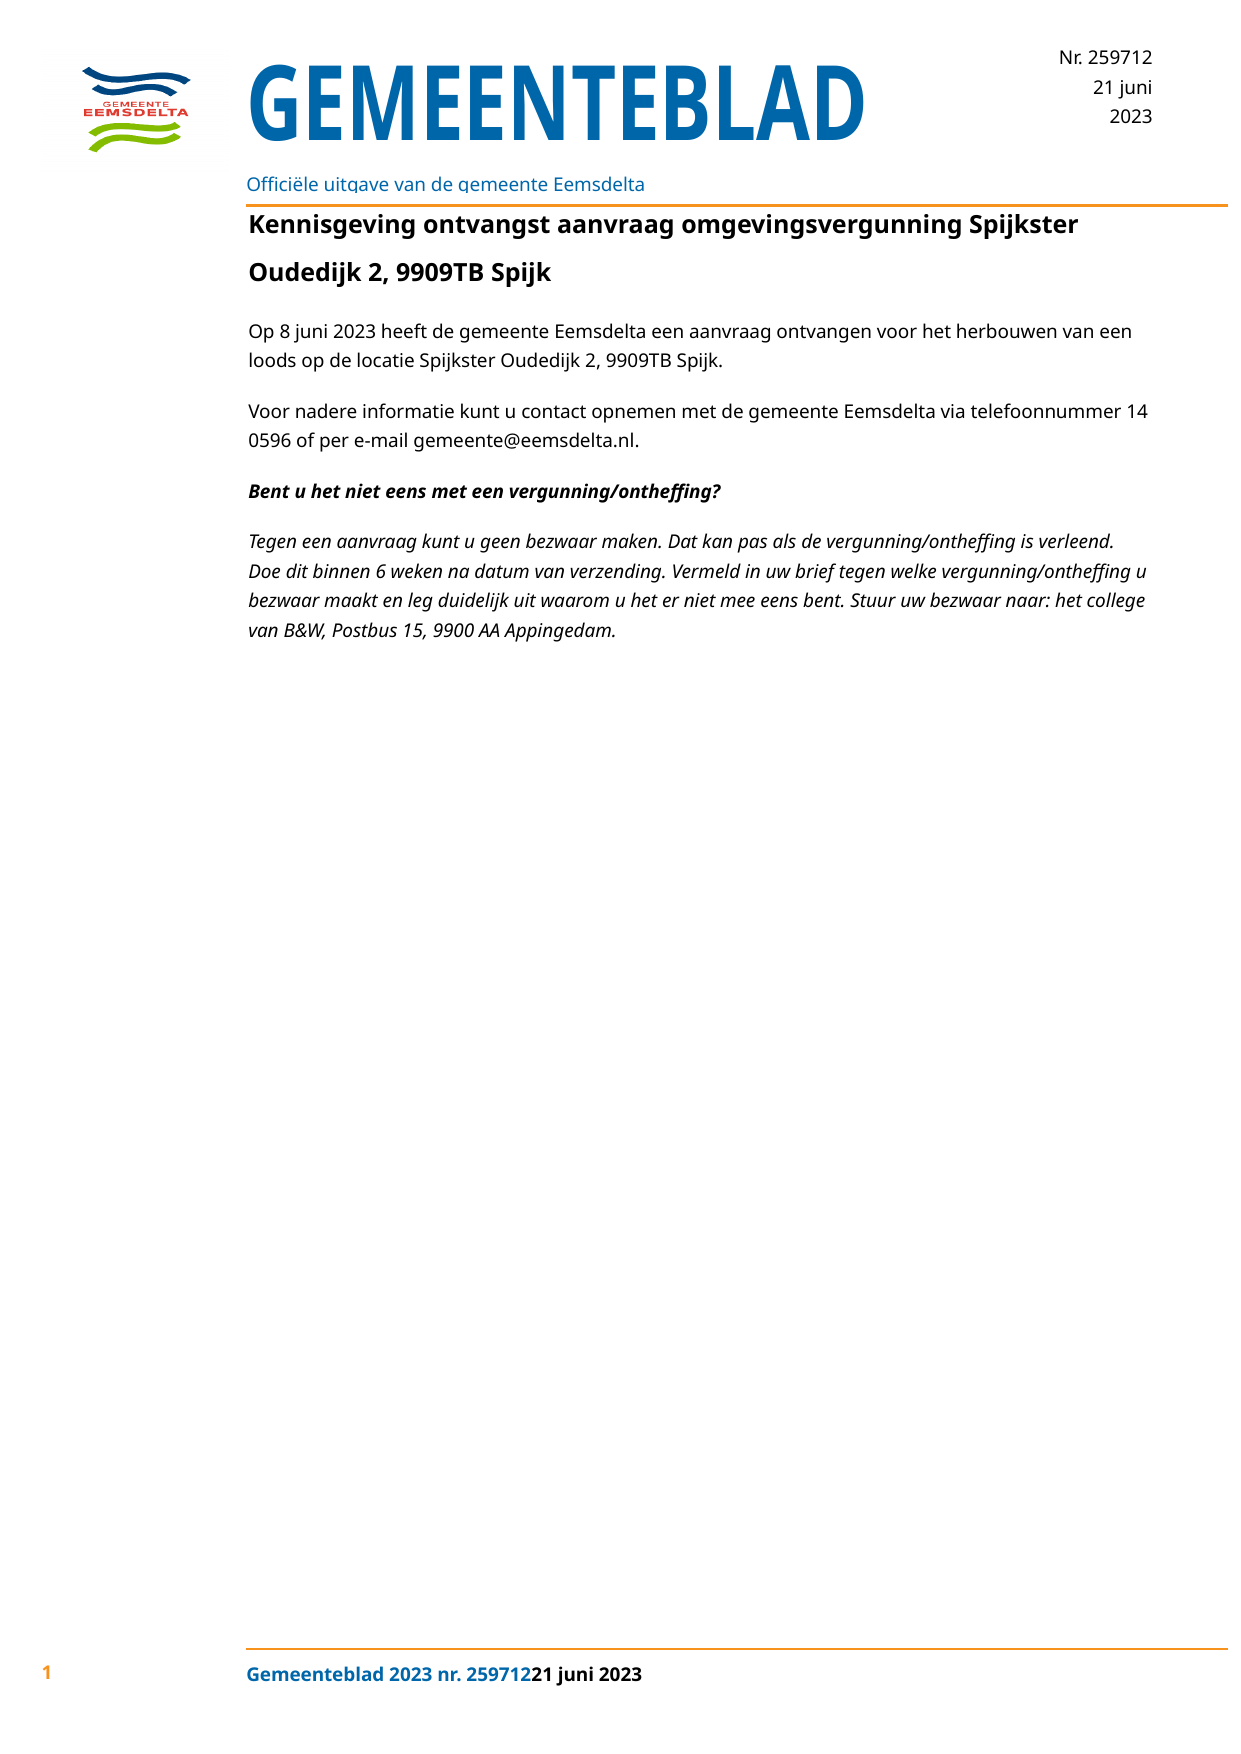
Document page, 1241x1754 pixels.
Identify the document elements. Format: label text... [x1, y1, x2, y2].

text Voor nadere informatie kunt u contact opnemen met de gemeente Eemsdelta via telefoonnummer 14 0596 of per e-mail gemeente@eemsdelta.nl. [248, 398, 1152, 453]
text Op 8 juni 2023 heeft de gemeente Eemsdelta een aanvraag ontvangen voor het herbouwen van een loods op de locatie Spijkster Oudedijk 2, 9909TB Spijk. [248, 318, 1152, 373]
text Tegen een aanvraag kunt u geen bezwaar maken. Dat kan pas als de vergunning/ontheffing is verleend. Doe dit binnen 6 weken na datum van verzending. Vermeld in uw brief tegen welke vergunning/ontheffing u bezwaar maakt en leg duidelijk uit waarom u het er niet mee eens bent. Stuur uw bezwaar naar: het college van B&W, Postbus 15, 9900 AA Appingedam. [248, 528, 1152, 643]
text Bent u het niet eens met een vergunning/ontheffing? [248, 478, 1152, 504]
text Kennisgeving ontvangst aanvraag omgevingsvergunning Spijkster Oudedijk 2, 9909TB Spijk [248, 207, 1152, 288]
picture [41, 47, 231, 172]
